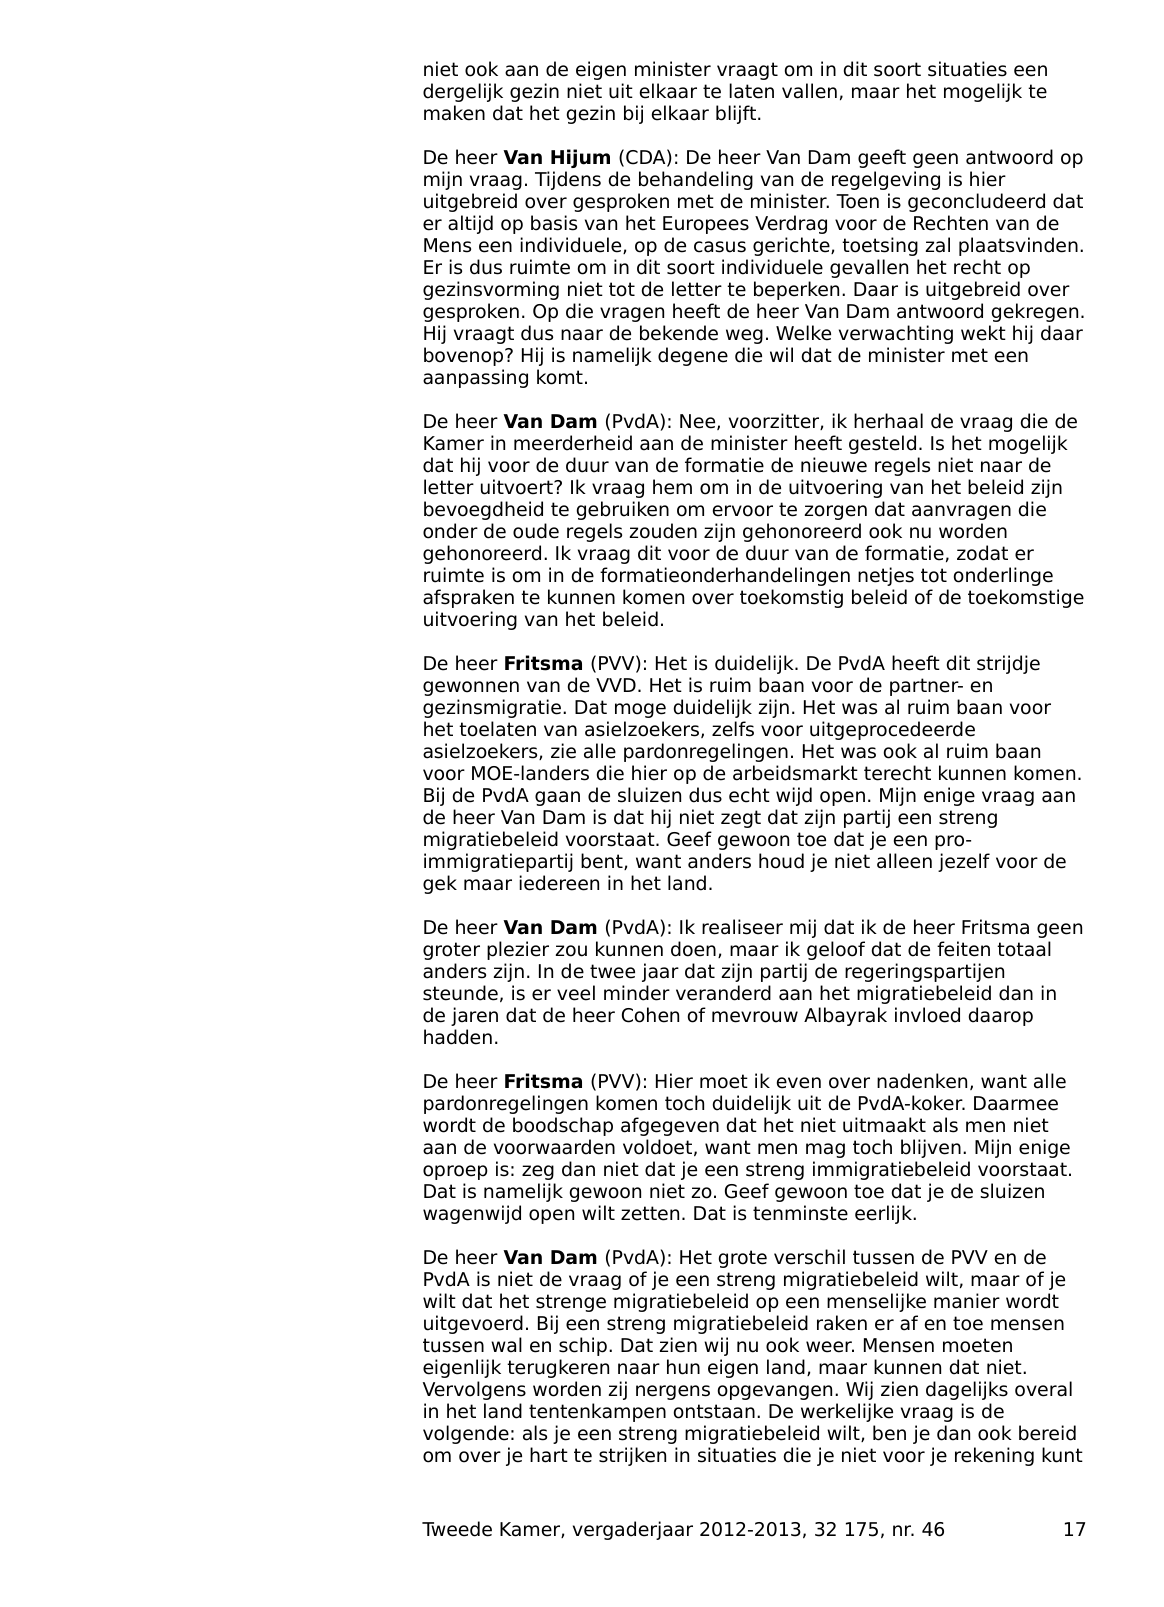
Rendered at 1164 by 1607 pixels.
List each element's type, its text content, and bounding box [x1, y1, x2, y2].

text De heer Fritsma (PVV): Hier moet ik even over nadenken, want alle pardonregelingen komen toch duidelijk uit de PvdA-koker. Daarmee wordt de boodschap afgegeven dat het niet uitmaakt als men niet aan de voorwaarden voldoet, want men mag toch blijven. Mijn enige oproep is: zeg dan niet dat je een streng immigratiebeleid voorstaat. Dat is namelijk gewoon niet zo. Geef gewoon toe dat je de sluizen wagenwijd open wilt zetten. Dat is tenminste eerlijk. [422, 1071, 1087, 1225]
text De heer Fritsma (PVV): Het is duidelijk. De PvdA heeft dit strijdje gewonnen van de VVD. Het is ruim baan voor de partner- en gezinsmigratie. Dat moge duidelijk zijn. Het was al ruim baan voor het toelaten van asielzoekers, zelfs voor uitgeprocedeerde asielzoekers, zie alle pardonregelingen. Het was ook al ruim baan voor MOE-landers die hier op de arbeidsmarkt terecht kunnen komen. Bij de PvdA gaan de sluizen dus echt wijd open. Mijn enige vraag aan de heer Van Dam is dat hij niet zegt dat zijn partij een streng migratiebeleid voorstaat. Geef gewoon toe dat je een pro-immigratiepartij bent, want anders houd je niet alleen jezelf voor de gek maar iedereen in het land. [422, 653, 1087, 895]
text De heer Van Dam (PvdA): Nee, voorzitter, ik herhaal de vraag die de Kamer in meerderheid aan de minister heeft gesteld. Is het mogelijk dat hij voor de duur van de formatie de nieuwe regels niet naar de letter uitvoert? Ik vraag hem om in de uitvoering van het beleid zijn bevoegdheid te gebruiken om ervoor te zorgen dat aanvragen die onder de oude regels zouden zijn gehonoreerd ook nu worden gehonoreerd. Ik vraag dit voor de duur van de formatie, zodat er ruimte is om in de formatieonderhandelingen netjes tot onderlinge afspraken te kunnen komen over toekomstig beleid of de toekomstige uitvoering van het beleid. [422, 411, 1087, 631]
text De heer Van Hijum (CDA): De heer Van Dam geeft geen antwoord op mijn vraag. Tijdens de behandeling van de regelgeving is hier uitgebreid over gesproken met de minister. Toen is geconcludeerd dat er altijd op basis van het Europees Verdrag voor de Rechten van de Mens een individuele, op de casus gerichte, toetsing zal plaatsvinden. Er is dus ruimte om in dit soort individuele gevallen het recht op gezinsvorming niet tot de letter te beperken. Daar is uitgebreid over gesproken. Op die vragen heeft de heer Van Dam antwoord gekregen. Hij vraagt dus naar de bekende weg. Welke verwachting wekt hij daar bovenop? Hij is namelijk degene die wil dat de minister met een aanpassing komt. [422, 147, 1087, 389]
text De heer Van Dam (PvdA): Het grote verschil tussen de PVV en de PvdA is niet de vraag of je een streng migratiebeleid wilt, maar of je wilt dat het strenge migratiebeleid op een menselijke manier wordt uitgevoerd. Bij een streng migratiebeleid raken er af en toe mensen tussen wal en schip. Dat zien wij nu ook weer. Mensen moeten eigenlijk terugkeren naar hun eigen land, maar kunnen dat niet. Vervolgens worden zij nergens opgevangen. Wij zien dagelijks overal in het land tentenkampen ontstaan. De werkelijke vraag is de volgende: als je een streng migratiebeleid wilt, ben je dan ook bereid om over je hart te strijken in situaties die je niet voor je rekening kunt [422, 1247, 1087, 1467]
text De heer Van Dam (PvdA): Ik realiseer mij dat ik de heer Fritsma geen groter plezier zou kunnen doen, maar ik geloof dat de feiten totaal anders zijn. In de twee jaar dat zijn partij de regeringspartijen steunde, is er veel minder veranderd aan het migratiebeleid dan in de jaren dat de heer Cohen of mevrouw Albayrak invloed daarop hadden. [422, 917, 1087, 1049]
text niet ook aan de eigen minister vraagt om in dit soort situaties een dergelijk gezin niet uit elkaar te laten vallen, maar het mogelijk te maken dat het gezin bij elkaar blijft. [422, 59, 1087, 125]
